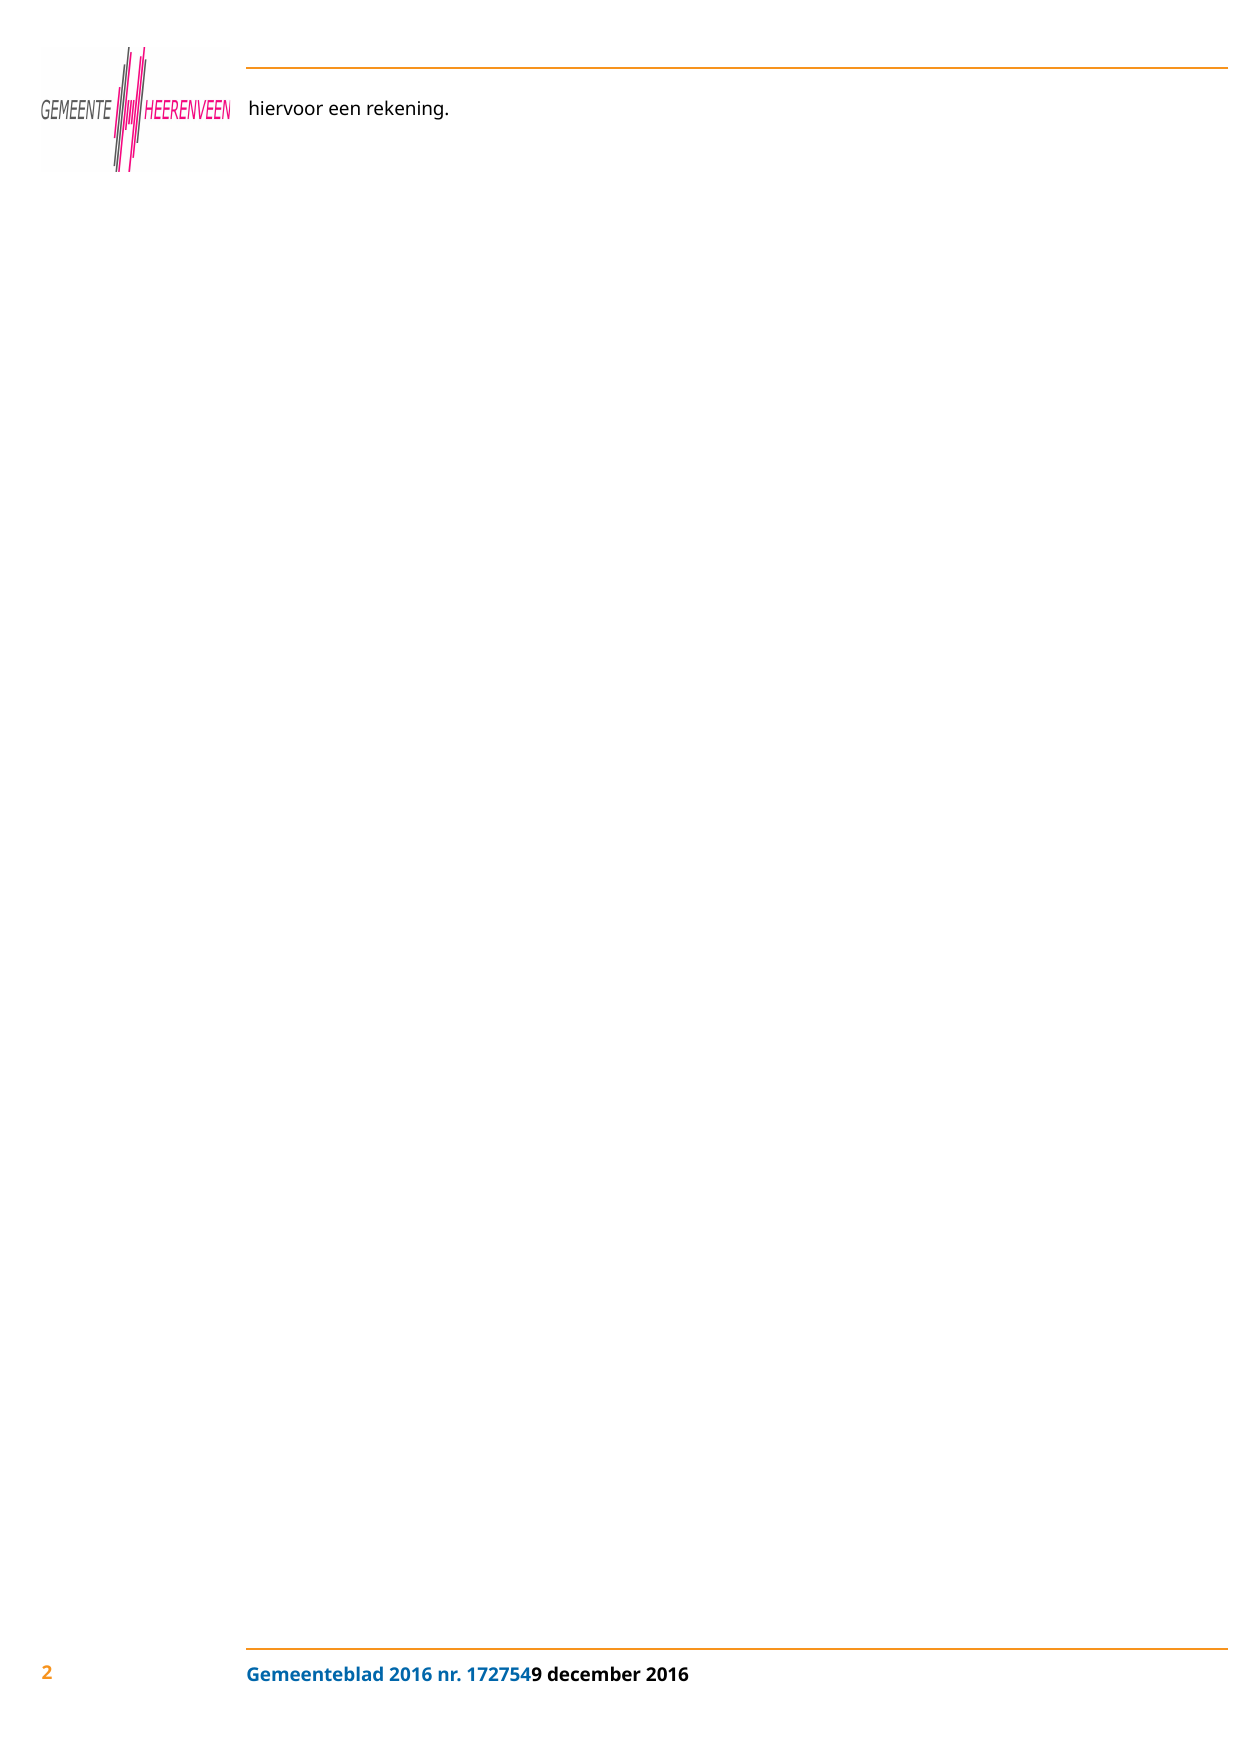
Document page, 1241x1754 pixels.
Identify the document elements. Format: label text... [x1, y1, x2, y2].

text hiervoor een rekening. [248, 95, 1152, 121]
picture [41, 47, 231, 172]
